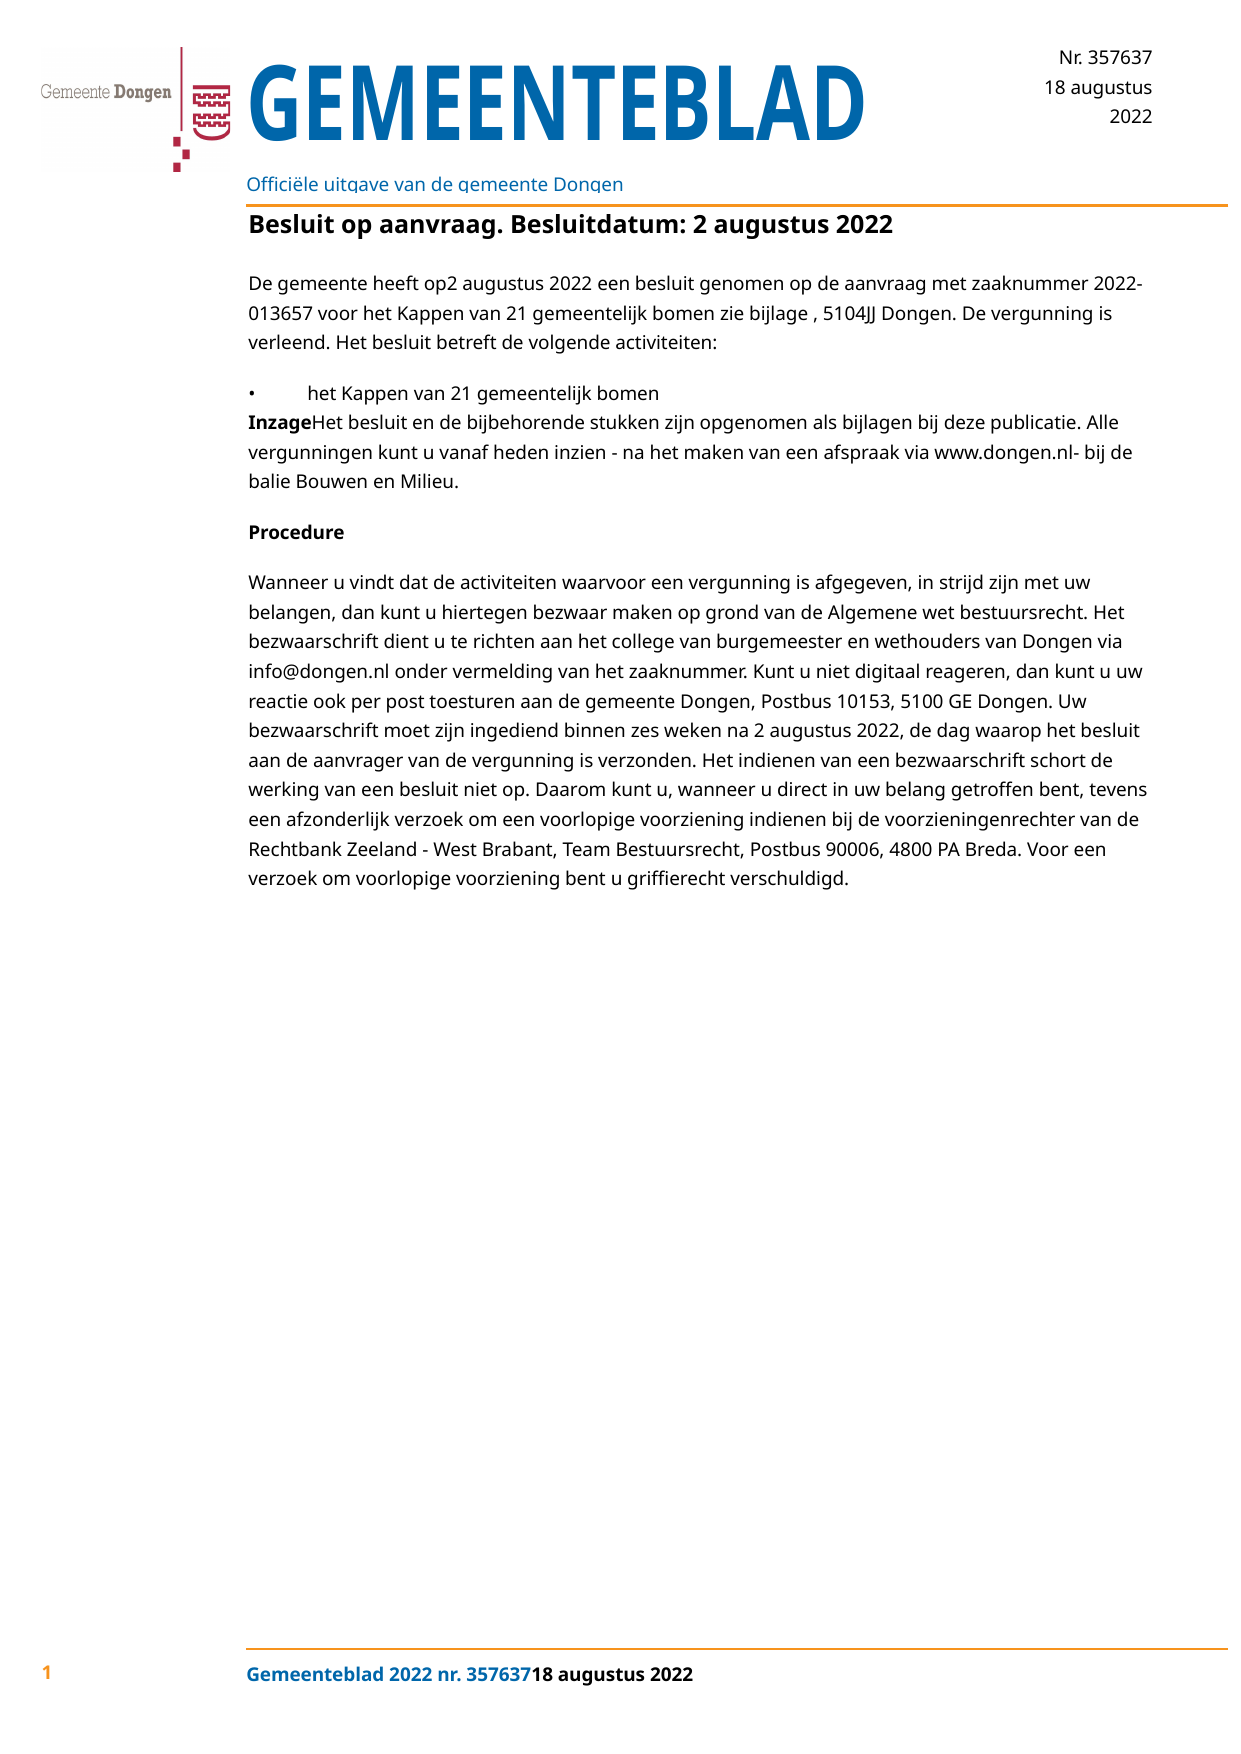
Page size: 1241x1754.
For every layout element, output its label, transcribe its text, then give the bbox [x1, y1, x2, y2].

text InzageHet besluit en de bijbehorende stukken zijn opgenomen als bijlagen bij deze publicatie. Alle vergunningen kunt u vanaf heden inzien - na het maken van een afspraak via www.dongen.nl- bij de balie Bouwen en Milieu. [248, 409, 1152, 494]
list het Kappen van 21 gemeentelijk bomen [248, 380, 1152, 406]
text Wanneer u vindt dat de activiteiten waarvoor een vergunning is afgegeven, in strijd zijn met uw belangen, dan kunt u hiertegen bezwaar maken op grond van de Algemene wet bestuursrecht. Het bezwaarschrift dient u te richten aan het college van burgemeester en wethouders van Dongen via info@dongen.nl onder vermelding van het zaaknummer. Kunt u niet digitaal reageren, dan kunt u uw reactie ook per post toesturen aan de gemeente Dongen, Postbus 10153, 5100 GE Dongen. Uw bezwaarschrift moet zijn ingediend binnen zes weken na 2 augustus 2022, de dag waarop het besluit aan de aanvrager van de vergunning is verzonden. Het indienen van een bezwaarschrift schort de werking van een besluit niet op. Daarom kunt u, wanneer u direct in uw belang getroffen bent, tevens een afzonderlijk verzoek om een voorlopige voorziening indienen bij de voorzieningenrechter van de Rechtbank Zeeland - West Brabant, Team Bestuursrecht, Postbus 90006, 4800 PA Breda. Voor een verzoek om voorlopige voorziening bent u griffierecht verschuldigd. [248, 569, 1152, 891]
text De gemeente heeft op2 augustus 2022 een besluit genomen op de aanvraag met zaaknummer 2022-013657 voor het Kappen van 21 gemeentelijk bomen zie bijlage , 5104JJ Dongen. De vergunning is verleend. Het besluit betreft de volgende activiteiten: [248, 270, 1152, 355]
text Procedure [248, 519, 1152, 545]
text Besluit op aanvraag. Besluitdatum: 2 augustus 2022 [248, 207, 1152, 241]
picture [41, 47, 231, 172]
